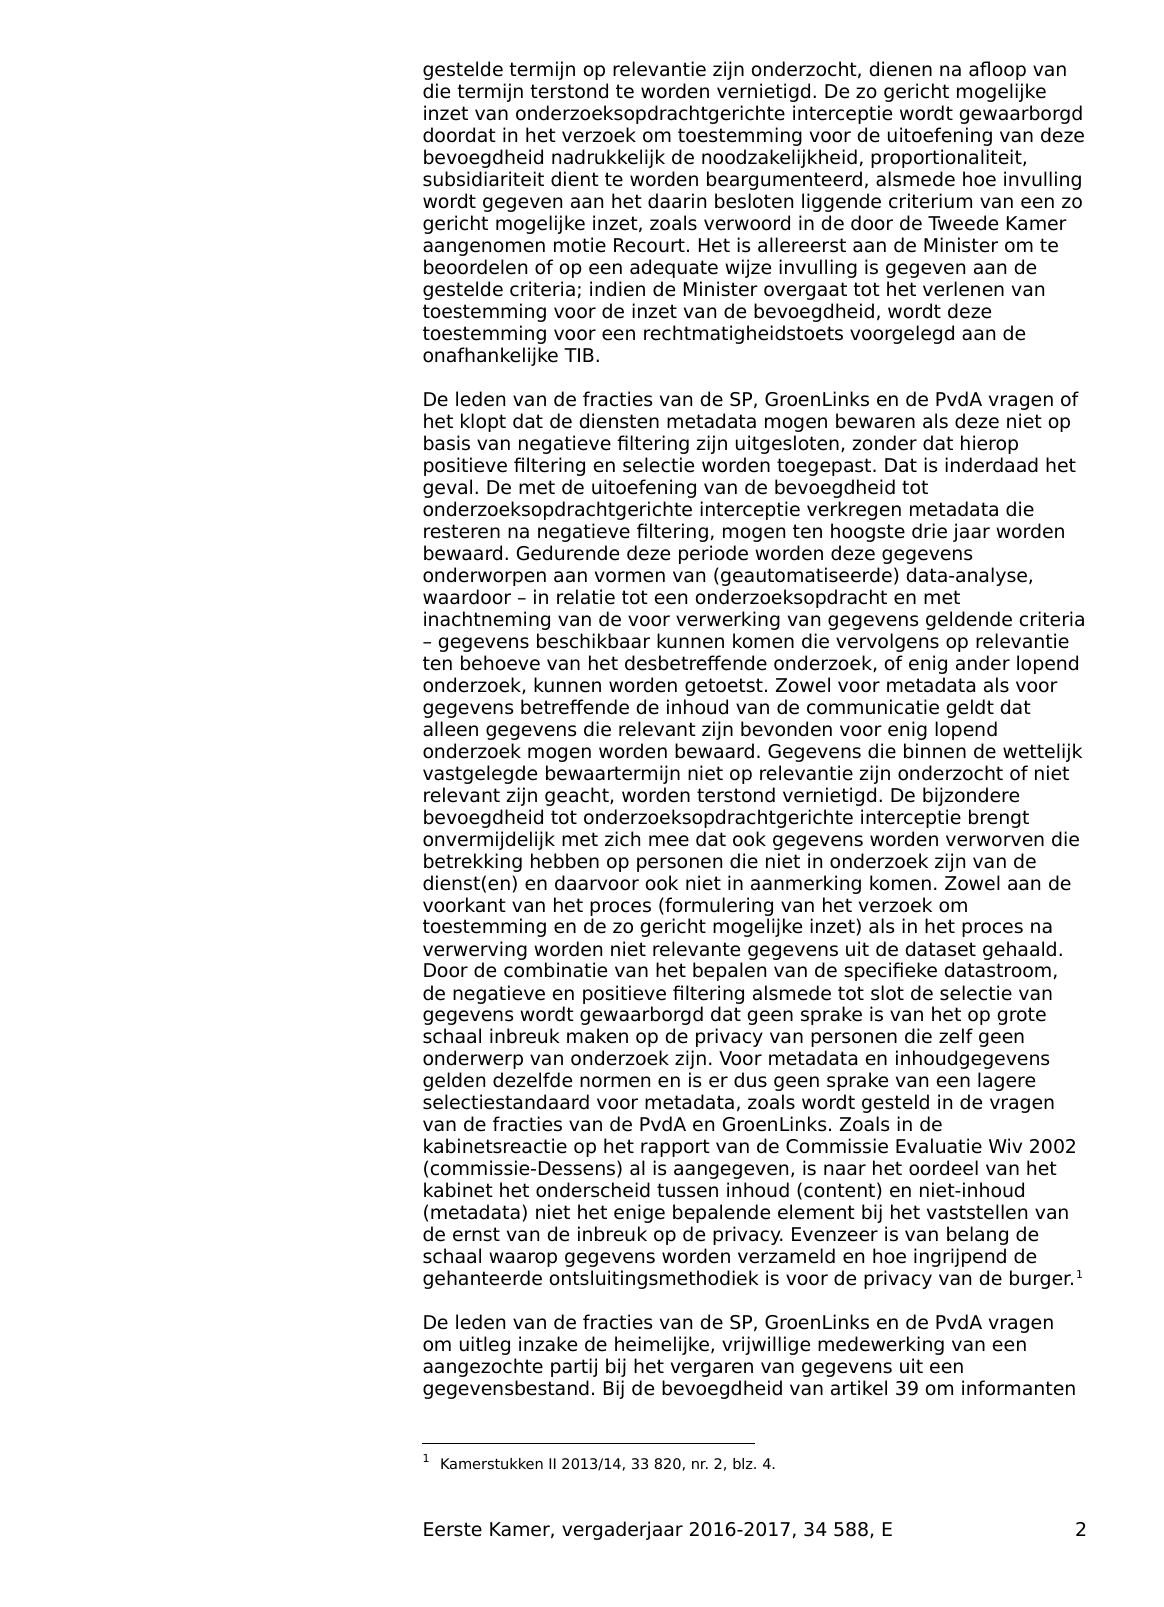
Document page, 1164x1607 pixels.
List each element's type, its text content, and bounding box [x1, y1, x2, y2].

text De leden van de fracties van de SP, GroenLinks en de PvdA vragen om uitleg inzake de heimelijke, vrijwillige medewerking van een aangezochte partij bij het vergaren van gegevens uit een gegevensbestand. Bij de bevoegdheid van artikel 39 om informanten [422, 1312, 1087, 1400]
text De leden van de fracties van de SP, GroenLinks en de PvdA vragen of het klopt dat de diensten metadata mogen bewaren als deze niet op basis van negatieve filtering zijn uitgesloten, zonder dat hierop positieve filtering en selectie worden toegepast. Dat is inderdaad het geval. De met de uitoefening van de bevoegdheid tot onderzoeksopdrachtgerichte interceptie verkregen metadata die resteren na negatieve filtering, mogen ten hoogste drie jaar worden bewaard. Gedurende deze periode worden deze gegevens onderworpen aan vormen van (geautomatiseerde) data-analyse, waardoor – in relatie tot een onderzoeksopdracht en met inachtneming van de voor verwerking van gegevens geldende criteria – gegevens beschikbaar kunnen komen die vervolgens op relevantie ten behoeve van het desbetreffende onderzoek, of enig ander lopend onderzoek, kunnen worden getoetst. Zowel voor metadata als voor gegevens betreffende de inhoud van de communicatie geldt dat alleen gegevens die relevant zijn bevonden voor enig lopend onderzoek mogen worden bewaard. Gegevens die binnen de wettelijk vastgelegde bewaartermijn niet op relevantie zijn onderzocht of niet relevant zijn geacht, worden terstond vernietigd. De bijzondere bevoegdheid tot onderzoeksopdrachtgerichte interceptie brengt onvermijdelijk met zich mee dat ook gegevens worden verworven die betrekking hebben op personen die niet in onderzoek zijn van de dienst(en) en daarvoor ook niet in aanmerking komen. Zowel aan de voorkant van het proces (formulering van het verzoek om toestemming en de zo gericht mogelijke inzet) als in het proces na verwerving worden niet relevante gegevens uit de dataset gehaald. Door de combinatie van het bepalen van de specifieke datastroom, de negatieve en positieve filtering alsmede tot slot de selectie van gegevens wordt gewaarborgd dat geen sprake is van het op grote schaal inbreuk maken op de privacy van personen die zelf geen onderwerp van onderzoek zijn. Voor metadata en inhoudgegevens gelden dezelfde normen en is er dus geen sprake van een lagere selectiestandaard voor metadata, zoals wordt gesteld in de vragen van de fracties van de PvdA en GroenLinks. Zoals in de kabinetsreactie op het rapport van de Commissie Evaluatie Wiv 2002 (commissie-Dessens) al is aangegeven, is naar het oordeel van het kabinet het onderscheid tussen inhoud (content) en niet-inhoud (metadata) niet het enige bepalende element bij het vaststellen van de ernst van de inbreuk op de privacy. Evenzeer is van belang de schaal waarop gegevens worden verzameld en hoe ingrijpend de gehanteerde ontsluitingsmethodiek is voor de privacy van de burger. [422, 389, 1087, 1290]
text gestelde termijn op relevantie zijn onderzocht, dienen na afloop van die termijn terstond te worden vernietigd. De zo gericht mogelijke inzet van onderzoeksopdrachtgerichte interceptie wordt gewaarborgd doordat in het verzoek om toestemming voor de uitoefening van deze bevoegdheid nadrukkelijk de noodzakelijkheid, proportionaliteit, subsidiariteit dient te worden beargumenteerd, alsmede hoe invulling wordt gegeven aan het daarin besloten liggende criterium van een zo gericht mogelijke inzet, zoals verwoord in de door de Tweede Kamer aangenomen motie Recourt. Het is allereerst aan de Minister om te beoordelen of op een adequate wijze invulling is gegeven aan de gestelde criteria; indien de Minister overgaat tot het verlenen van toestemming voor de inzet van de bevoegdheid, wordt deze toestemming voor een rechtmatigheidstoets voorgelegd aan de onafhankelijke TIB. [422, 59, 1087, 367]
text Kamerstukken II 2013/14, 33 820, nr. 2, blz. 4. [422, 1452, 1087, 1474]
